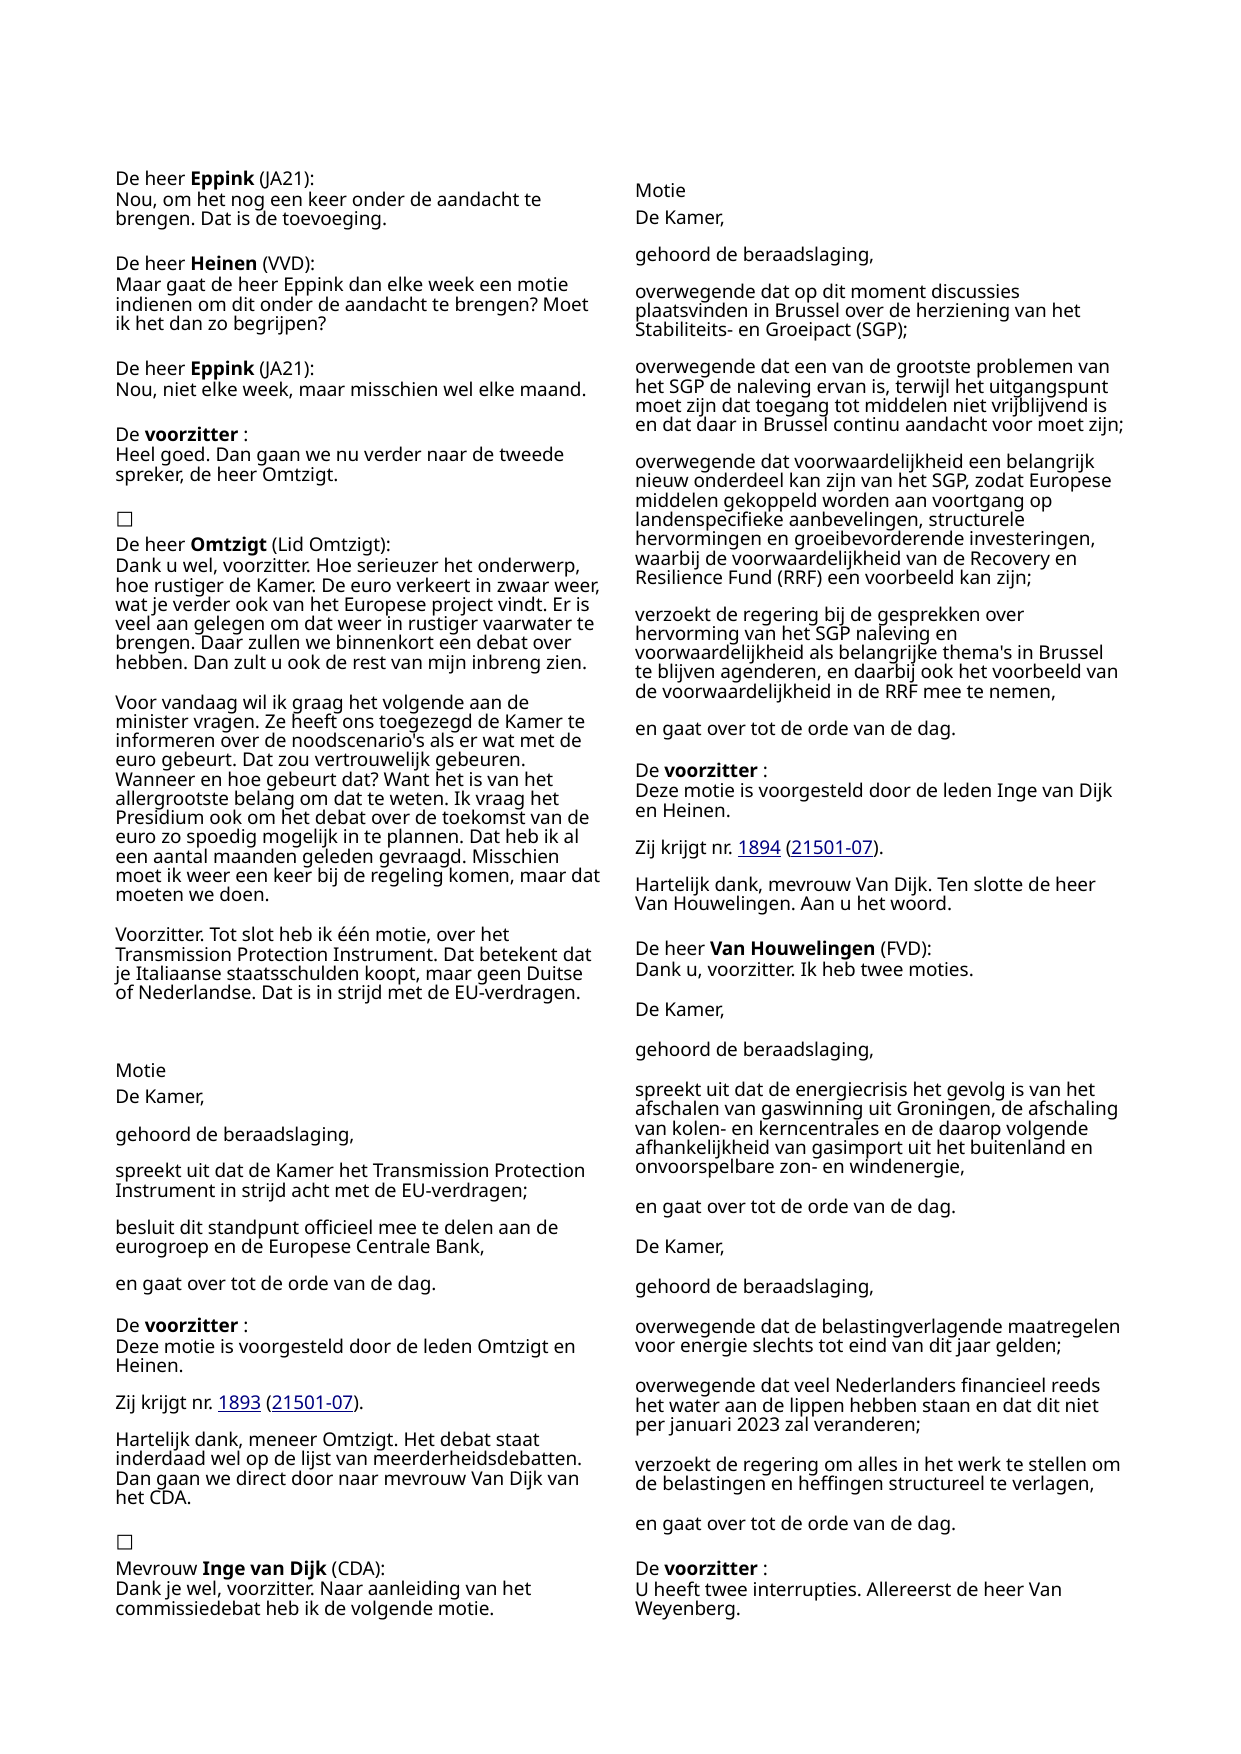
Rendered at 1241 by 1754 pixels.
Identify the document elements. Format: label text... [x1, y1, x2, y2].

text Deze motie is voorgesteld door de leden Omtzigt en Heinen. [115, 1338, 605, 1376]
text ⬜ [115, 1529, 605, 1555]
text Deze motie is voorgesteld door de leden Inge van Dijk en Heinen. [635, 782, 1125, 821]
text De voorzitter : [115, 421, 605, 446]
text gehoord de beraadslaging, [115, 1126, 605, 1145]
text Hartelijk dank, meneer Omtzigt. Het debat staat inderdaad wel op de lijst van meerderheidsdebatten. Dan gaan we direct door naar mevrouw Van Dijk van het CDA. [115, 1431, 605, 1508]
text De heer Van Houwelingen (FVD): [635, 935, 1125, 961]
text Nou, niet elke week, maar misschien wel elke maand. [115, 381, 605, 400]
text gehoord de beraadslaging, [635, 1041, 1125, 1060]
text en gaat over tot de orde van de dag. [635, 1515, 1125, 1534]
text overwegende dat de belastingverlagende maatregelen voor energie slechts tot eind van dit jaar gelden; [635, 1318, 1125, 1357]
text U heeft twee interrupties. Allereerst de heer Van Weyenberg. [635, 1581, 1125, 1619]
text De voorzitter : [635, 1555, 1125, 1581]
text De heer Eppink (JA21): [115, 165, 605, 191]
text Heel goed. Dan gaan we nu verder naar de tweede spreker, de heer Omtzigt. [115, 446, 605, 485]
text besluit dit standpunt officieel mee te delen aan de eurogroep en de Europese Centrale Bank, [115, 1219, 605, 1257]
text ⬜ [115, 506, 605, 532]
text overwegende dat veel Nederlanders financieel reeds het water aan de lippen hebben staan en dat dit niet per januari 2023 zal veranderen; [635, 1377, 1125, 1435]
text De Kamer, [635, 209, 1125, 228]
text gehoord de beraadslaging, [635, 246, 1125, 265]
text De Kamer, [115, 1088, 605, 1108]
text De voorzitter : [635, 757, 1125, 782]
text De heer Omtzigt (Lid Omtzigt): [115, 532, 605, 557]
text Zij krijgt nr. 1893 (21501-07). [115, 1394, 605, 1413]
text Voorzitter. Tot slot heb ik één motie, over het Transmission Protection Instrument. Dat betekent dat je Italiaanse staatsschulden koopt, maar geen Duitse of Nederlandse. Dat is in strijd met de EU-verdragen. [115, 926, 605, 1003]
text Voor vandaag wil ik graag het volgende aan de minister vragen. Ze heeft ons toegezegd de Kamer te informeren over de noodscenario's als er wat met de euro gebeurt. Dat zou vertrouwelijk gebeuren. Wanneer en hoe gebeurt dat? Want het is van het allergrootste belang om dat te weten. Ik vraag het Presidium ook om het debat over de toekomst van de euro zo spoedig mogelijk in te plannen. Dat heb ik al een aantal maanden geleden gevraagd. Misschien moet ik weer een keer bij de regeling komen, maar dat moeten we doen. [115, 694, 605, 906]
text Dank je wel, voorzitter. Naar aanleiding van het commissiedebat heb ik de volgende motie. [115, 1580, 605, 1619]
text De voorzitter : [115, 1312, 605, 1338]
text en gaat over tot de orde van de dag. [635, 720, 1125, 739]
text Zij krijgt nr. 1894 (21501-07). [635, 839, 1125, 858]
text Motie [115, 1057, 605, 1083]
text De heer Heinen (VVD): [115, 251, 605, 276]
text en gaat over tot de orde van de dag. [635, 1198, 1125, 1217]
text en gaat over tot de orde van de dag. [115, 1275, 605, 1294]
text Nou, om het nog een keer onder de aandacht te brengen. Dat is de toevoeging. [115, 191, 605, 230]
text Hartelijk dank, mevrouw Van Dijk. Ten slotte de heer Van Houwelingen. Aan u het woord. [635, 876, 1125, 914]
text gehoord de beraadslaging, [635, 1278, 1125, 1297]
text spreekt uit dat de energiecrisis het gevolg is van het afschalen van gaswinning uit Groningen, de afschaling van kolen- en kerncentrales en de daarop volgende afhankelijkheid van gasimport uit het buitenland en onvoorspelbare zon- en windenergie, [635, 1081, 1125, 1177]
text overwegende dat een van de grootste problemen van het SGP de naleving ervan is, terwijl het uitgangspunt moet zijn dat toegang tot middelen niet vrijblijvend is en dat daar in Brussel continu aandacht voor moet zijn; [635, 358, 1125, 435]
text verzoekt de regering om alles in het werk te stellen om de belastingen en heffingen structureel te verlagen, [635, 1456, 1125, 1494]
text Maar gaat de heer Eppink dan elke week een motie indienen om dit onder de aandacht te brengen? Moet ik het dan zo begrijpen? [115, 276, 605, 334]
text Dank u, voorzitter. Ik heb twee moties. [635, 961, 1125, 980]
text De Kamer, [635, 1001, 1125, 1020]
text Mevrouw Inge van Dijk (CDA): [115, 1555, 605, 1580]
text spreekt uit dat de Kamer het Transmission Protection Instrument in strijd acht met de EU-verdragen; [115, 1162, 605, 1201]
text De Kamer, [635, 1238, 1125, 1257]
text overwegende dat voorwaardelijkheid een belangrijk nieuw onderdeel kan zijn van het SGP, zodat Europese middelen gekoppeld worden aan voortgang op landenspecifieke aanbevelingen, structurele hervormingen en groeibevorderende investeringen, waarbij de voorwaardelijkheid van de Recovery en Resilience Fund (RRF) een voorbeeld kan zijn; [635, 453, 1125, 588]
text Motie [635, 177, 1125, 203]
text De heer Eppink (JA21): [115, 355, 605, 381]
text overwegende dat op dit moment discussies plaatsvinden in Brussel over de herziening van het Stabiliteits- en Groeipact (SGP); [635, 283, 1125, 341]
text verzoekt de regering bij de gesprekken over hervorming van het SGP naleving en voorwaardelijkheid als belangrijke thema's in Brussel te blijven agenderen, en daarbij ook het voorbeeld van de voorwaardelijkheid in de RRF mee te nemen, [635, 606, 1125, 702]
text Dank u wel, voorzitter. Hoe serieuzer het onderwerp, hoe rustiger de Kamer. De euro verkeert in zwaar weer, wat je verder ook van het Europese project vindt. Er is veel aan gelegen om dat weer in rustiger vaarwater te brengen. Daar zullen we binnenkort een debat over hebben. Dan zult u ook de rest van mijn inbreng zien. [115, 557, 605, 673]
